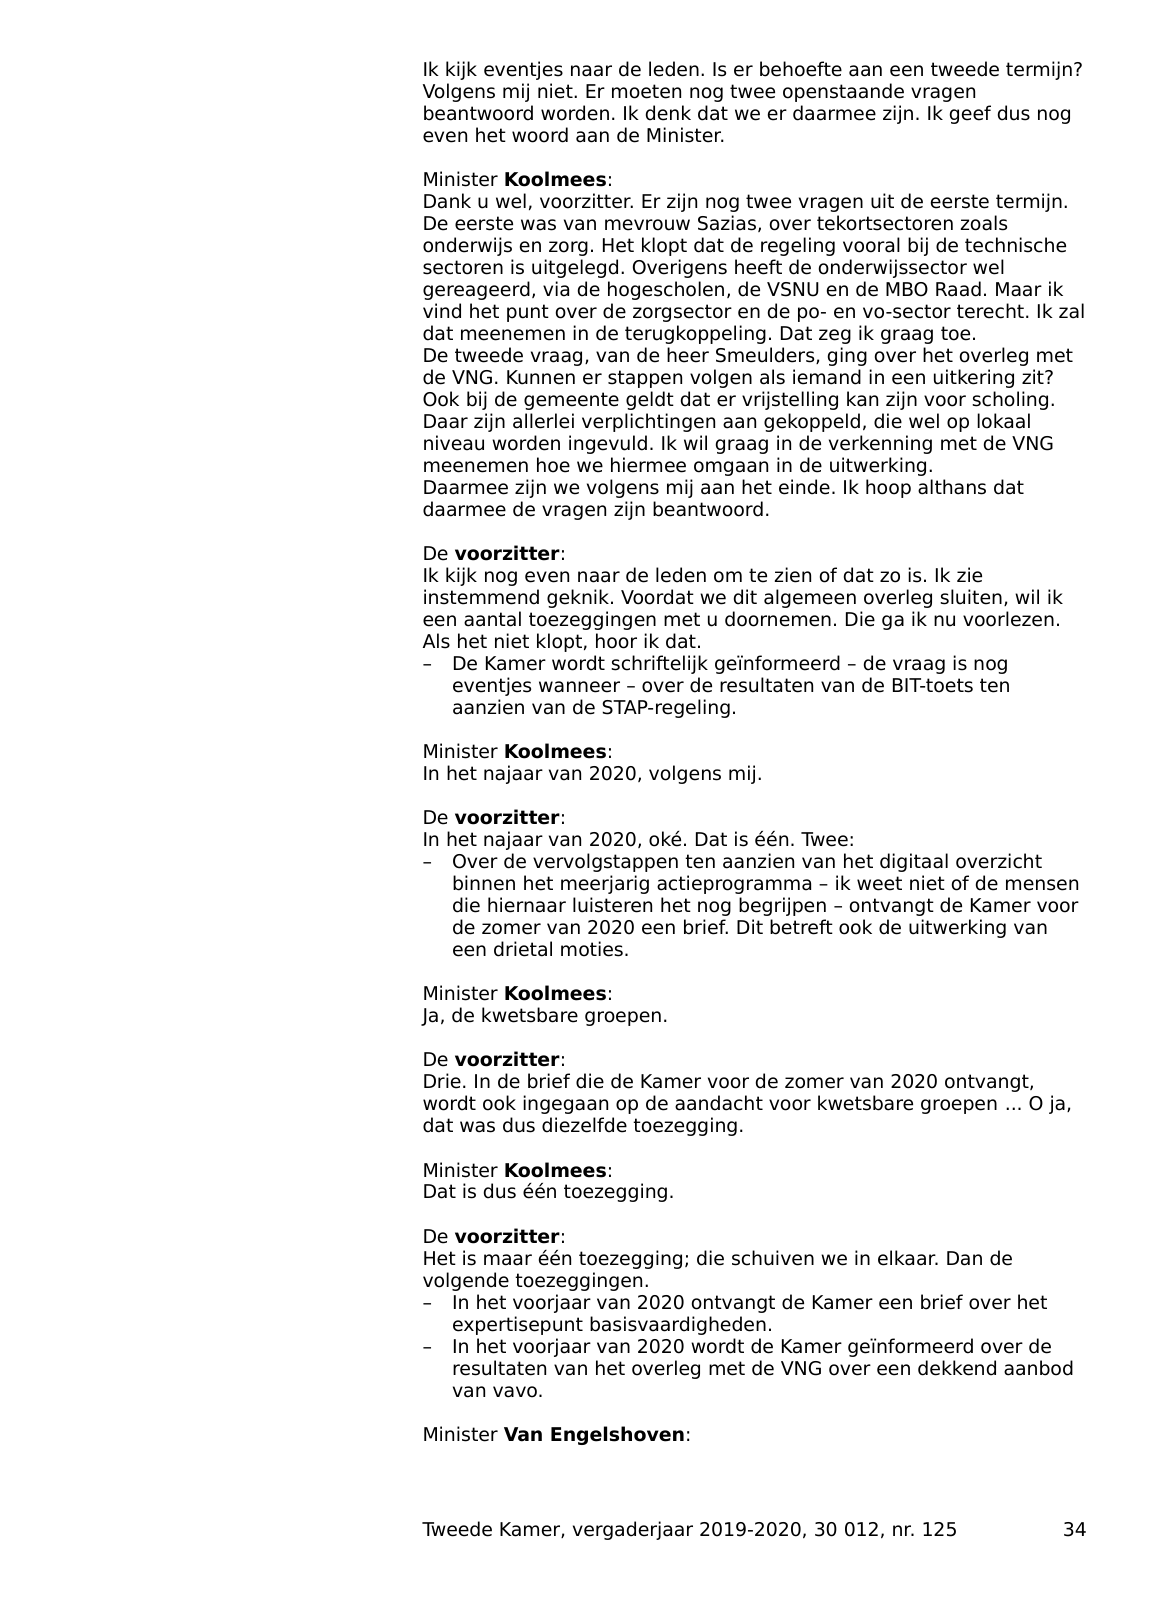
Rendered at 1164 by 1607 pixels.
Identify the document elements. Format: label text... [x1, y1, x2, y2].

text Dat is dus één toezegging. [422, 1181, 1087, 1203]
text Minister Koolmees: [422, 983, 1087, 1005]
text – In het voorjaar van 2020 wordt de Kamer geïnformeerd over de resultaten van het overleg met de VNG over een dekkend aanbod van vavo. [422, 1336, 1087, 1401]
text Dank u wel, voorzitter. Er zijn nog twee vragen uit de eerste termijn. De eerste was van mevrouw Sazias, over tekortsectoren zoals onderwijs en zorg. Het klopt dat de regeling vooral bij de technische sectoren is uitgelegd. Overigens heeft de onderwijssector wel gereageerd, via de hogescholen, de VSNU en de MBO Raad. Maar ik vind het punt over de zorgsector en de po- en vo-sector terecht. Ik zal dat meenemen in de terugkoppeling. Dat zeg ik graag toe. [422, 191, 1087, 345]
text Minister Koolmees: [422, 169, 1087, 191]
text Minister Van Engelshoven: [422, 1424, 1087, 1446]
text In het najaar van 2020, volgens mij. [422, 763, 1087, 785]
text De voorzitter: [422, 1049, 1087, 1071]
text De tweede vraag, van de heer Smeulders, ging over het overleg met de VNG. Kunnen er stappen volgen als iemand in een uitkering zit? Ook bij de gemeente geldt dat er vrijstelling kan zijn voor scholing. Daar zijn allerlei verplichtingen aan gekoppeld, die wel op lokaal niveau worden ingevuld. Ik wil graag in de verkenning met de VNG meenemen hoe we hiermee omgaan in de uitwerking. [422, 345, 1087, 477]
text De voorzitter: [422, 807, 1087, 829]
text Ik kijk nog even naar de leden om te zien of dat zo is. Ik zie instemmend geknik. Voordat we dit algemeen overleg sluiten, wil ik een aantal toezeggingen met u doornemen. Die ga ik nu voorlezen. Als het niet klopt, hoor ik dat. [422, 565, 1087, 653]
text Minister Koolmees: [422, 741, 1087, 763]
text De voorzitter: [422, 543, 1087, 565]
text De voorzitter: [422, 1226, 1087, 1248]
text Drie. In de brief die de Kamer voor de zomer van 2020 ontvangt, wordt ook ingegaan op de aandacht voor kwetsbare groepen ... O ja, dat was dus diezelfde toezegging. [422, 1071, 1087, 1137]
text Ja, de kwetsbare groepen. [422, 1005, 1087, 1027]
text Minister Koolmees: [422, 1159, 1087, 1181]
text Ik kijk eventjes naar de leden. Is er behoefte aan een tweede termijn? Volgens mij niet. Er moeten nog twee openstaande vragen beantwoord worden. Ik denk dat we er daarmee zijn. Ik geef dus nog even het woord aan de Minister. [422, 59, 1087, 147]
text Het is maar één toezegging; die schuiven we in elkaar. Dan de volgende toezeggingen. [422, 1248, 1087, 1292]
text – De Kamer wordt schriftelijk geïnformeerd – de vraag is nog eventjes wanneer – over de resultaten van de BIT-toets ten aanzien van de STAP-regeling. [422, 653, 1087, 719]
text In het najaar van 2020, oké. Dat is één. Twee: [422, 829, 1087, 851]
text Daarmee zijn we volgens mij aan het einde. Ik hoop althans dat daarmee de vragen zijn beantwoord. [422, 477, 1087, 521]
text – Over de vervolgstappen ten aanzien van het digitaal overzicht binnen het meerjarig actieprogramma – ik weet niet of de mensen die hiernaar luisteren het nog begrijpen – ontvangt de Kamer voor de zomer van 2020 een brief. Dit betreft ook de uitwerking van een drietal moties. [422, 851, 1087, 961]
text – In het voorjaar van 2020 ontvangt de Kamer een brief over het expertisepunt basisvaardigheden. [422, 1292, 1087, 1336]
